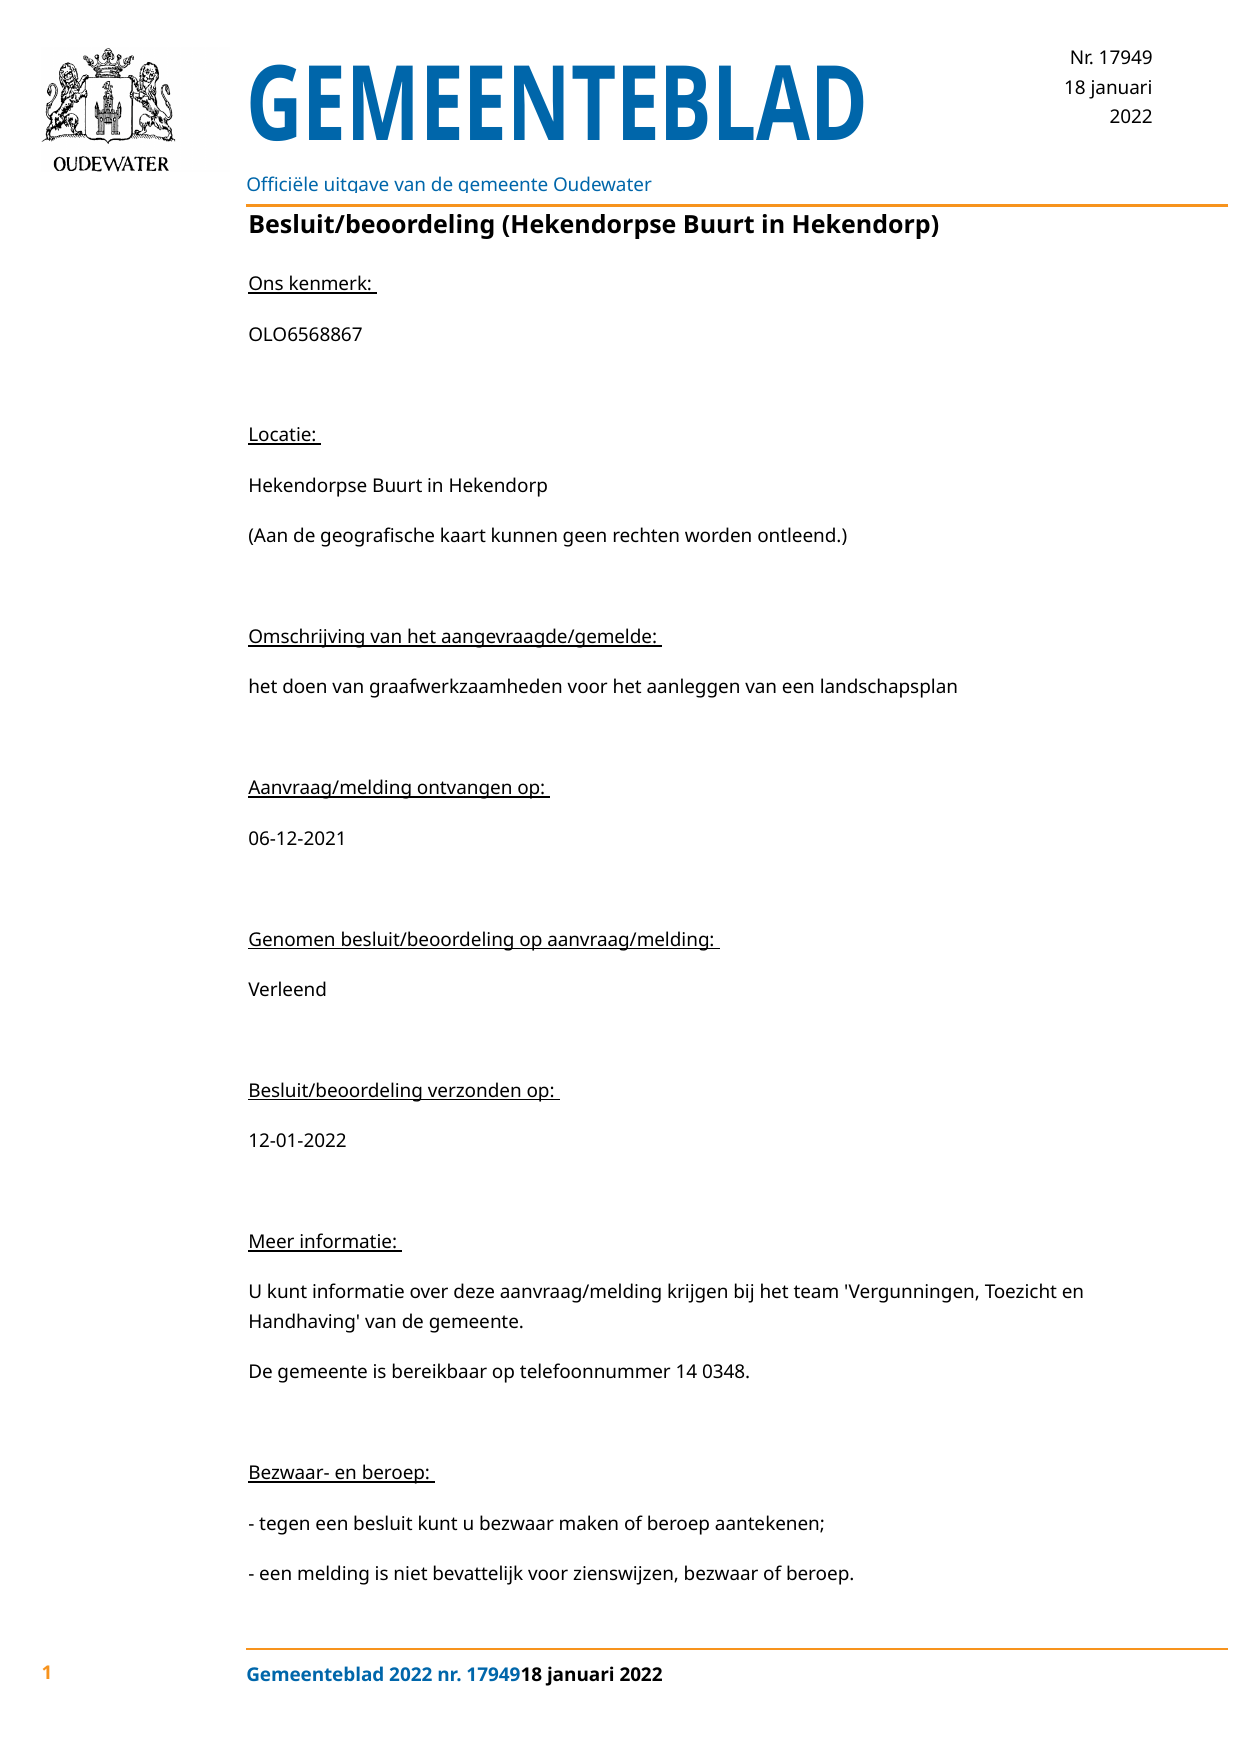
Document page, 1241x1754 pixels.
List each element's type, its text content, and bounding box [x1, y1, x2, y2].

text Bezwaar- en beroep: [248, 1459, 1152, 1485]
text Besluit/beoordeling (Hekendorpse Buurt in Hekendorp) [248, 207, 1152, 241]
text Omschrijving van het aangevraagde/gemelde: [248, 623, 1152, 649]
text Aanvraag/melding ontvangen op: [248, 774, 1152, 800]
text Locatie: [248, 422, 1152, 447]
text U kunt informatie over deze aanvraag/melding krijgen bij het team 'Vergunningen, Toezicht en Handhaving' van de gemeente. [248, 1279, 1152, 1334]
text Verleend [248, 976, 1152, 1002]
text 12-01-2022 [248, 1127, 1152, 1153]
text - een melding is niet bevattelijk voor zienswijzen, bezwaar of beroep. [248, 1560, 1152, 1586]
text 06-12-2021 [248, 825, 1152, 851]
text - tegen een besluit kunt u bezwaar maken of beroep aantekenen; [248, 1510, 1152, 1536]
text Ons kenmerk: [248, 270, 1152, 296]
text Meer informatie: [248, 1228, 1152, 1254]
picture [41, 47, 231, 172]
text Hekendorpse Buurt in Hekendorp [248, 472, 1152, 498]
text Besluit/beoordeling verzonden op: [248, 1077, 1152, 1103]
text het doen van graafwerkzaamheden voor het aanleggen van een landschapsplan [248, 674, 1152, 699]
text OLO6568867 [248, 321, 1152, 346]
text De gemeente is bereikbaar op telefoonnummer 14 0348. [248, 1359, 1152, 1384]
text (Aan de geografische kaart kunnen geen rechten worden ontleend.) [248, 522, 1152, 548]
text Genomen besluit/beoordeling op aanvraag/melding: [248, 926, 1152, 951]
